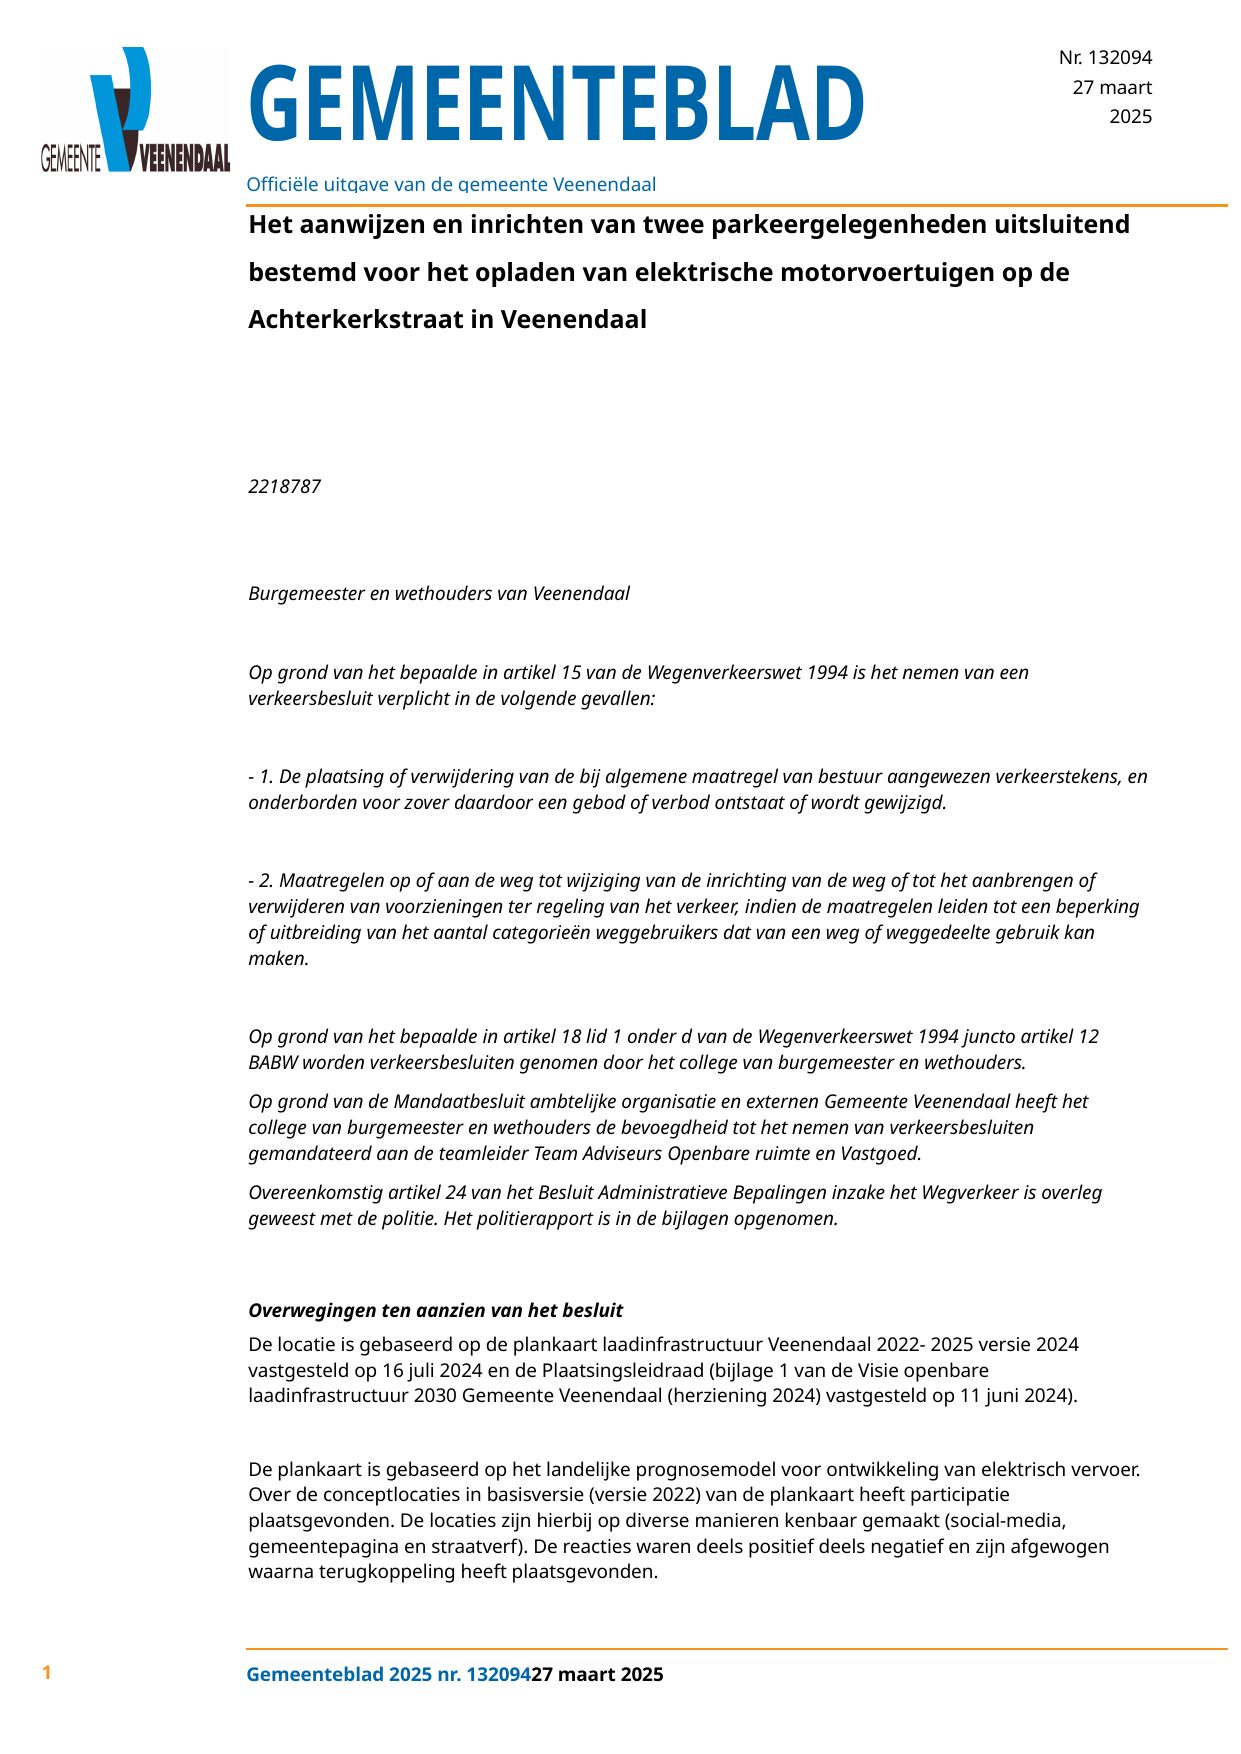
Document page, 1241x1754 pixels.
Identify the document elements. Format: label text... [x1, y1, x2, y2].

text Het aanwijzen en inrichten van twee parkeergelegenheden uitsluitend bestemd voor het opladen van elektrische motorvoertuigen op de Achterkerkstraat in Veenendaal [248, 207, 1152, 336]
text - 1. De plaatsing of verwijdering van de bij algemene maatregel van bestuur aangewezen verkeerstekens, en onderborden voor zover daardoor een gebod of verbod ontstaat of wordt gewijzigd. [248, 763, 1152, 815]
text Op grond van het bepaalde in artikel 18 lid 1 onder d van de Wegenverkeerswet 1994 juncto artikel 12 BABW worden verkeersbesluiten genomen door het college van burgemeester en wethouders. [248, 1023, 1152, 1075]
text Overeenkomstig artikel 24 van het Besluit Administratieve Bepalingen inzake het Wegverkeer is overleg geweest met de politie. Het politierapport is in de bijlagen opgenomen. [248, 1179, 1152, 1231]
picture [41, 47, 130, 172]
text Op grond van het bepaalde in artikel 15 van de Wegenverkeerswet 1994 is het nemen van een verkeersbesluit verplicht in de volgende gevallen: [248, 659, 1152, 711]
text - 2. Maatregelen op of aan de weg tot wijziging van de inrichting van de weg of tot het aanbrengen of verwijderen van voorzieningen ter regeling van het verkeer, indien de maatregelen leiden tot een beperking of uitbreiding van het aantal categorieën weggebruikers dat van een weg of weggedeelte gebruik kan maken. [248, 868, 1152, 971]
text Overwegingen ten aanzien van het besluit [248, 1297, 1152, 1323]
text De plankaart is gebaseerd op het landelijke prognosemodel voor ontwikkeling van elektrisch vervoer. Over de conceptlocaties in basisversie (versie 2022) van de plankaart heeft participatie plaatsgevonden. De locaties zijn hierbij op diverse manieren kenbaar gemaakt (social-media, gemeentepagina en straatverf). De reacties waren deels positief deels negatief en zijn afgewogen waarna terugkoppeling heeft plaatsgevonden. [248, 1456, 1152, 1584]
text 2218787 [248, 474, 1152, 499]
text De locatie is gebaseerd op de plankaart laadinfrastructuur Veenendaal 2022- 2025 versie 2024 vastgesteld op 16 juli 2024 en de Plaatsingsleidraad (bijlage 1 van de Visie openbare laadinfrastructuur 2030 Gemeente Veenendaal (herziening 2024) vastgesteld op 11 juni 2024). [248, 1331, 1152, 1408]
picture [123, 47, 231, 172]
text Burgemeester en wethouders van Veenendaal [248, 581, 1152, 606]
text Op grond van de Mandaatbesluit ambtelijke organisatie en externen Gemeente Veenendaal heeft het college van burgemeester en wethouders de bevoegdheid tot het nemen van verkeersbesluiten gemandateerd aan de teamleider Team Adviseurs Openbare ruimte en Vastgoed. [248, 1088, 1152, 1166]
